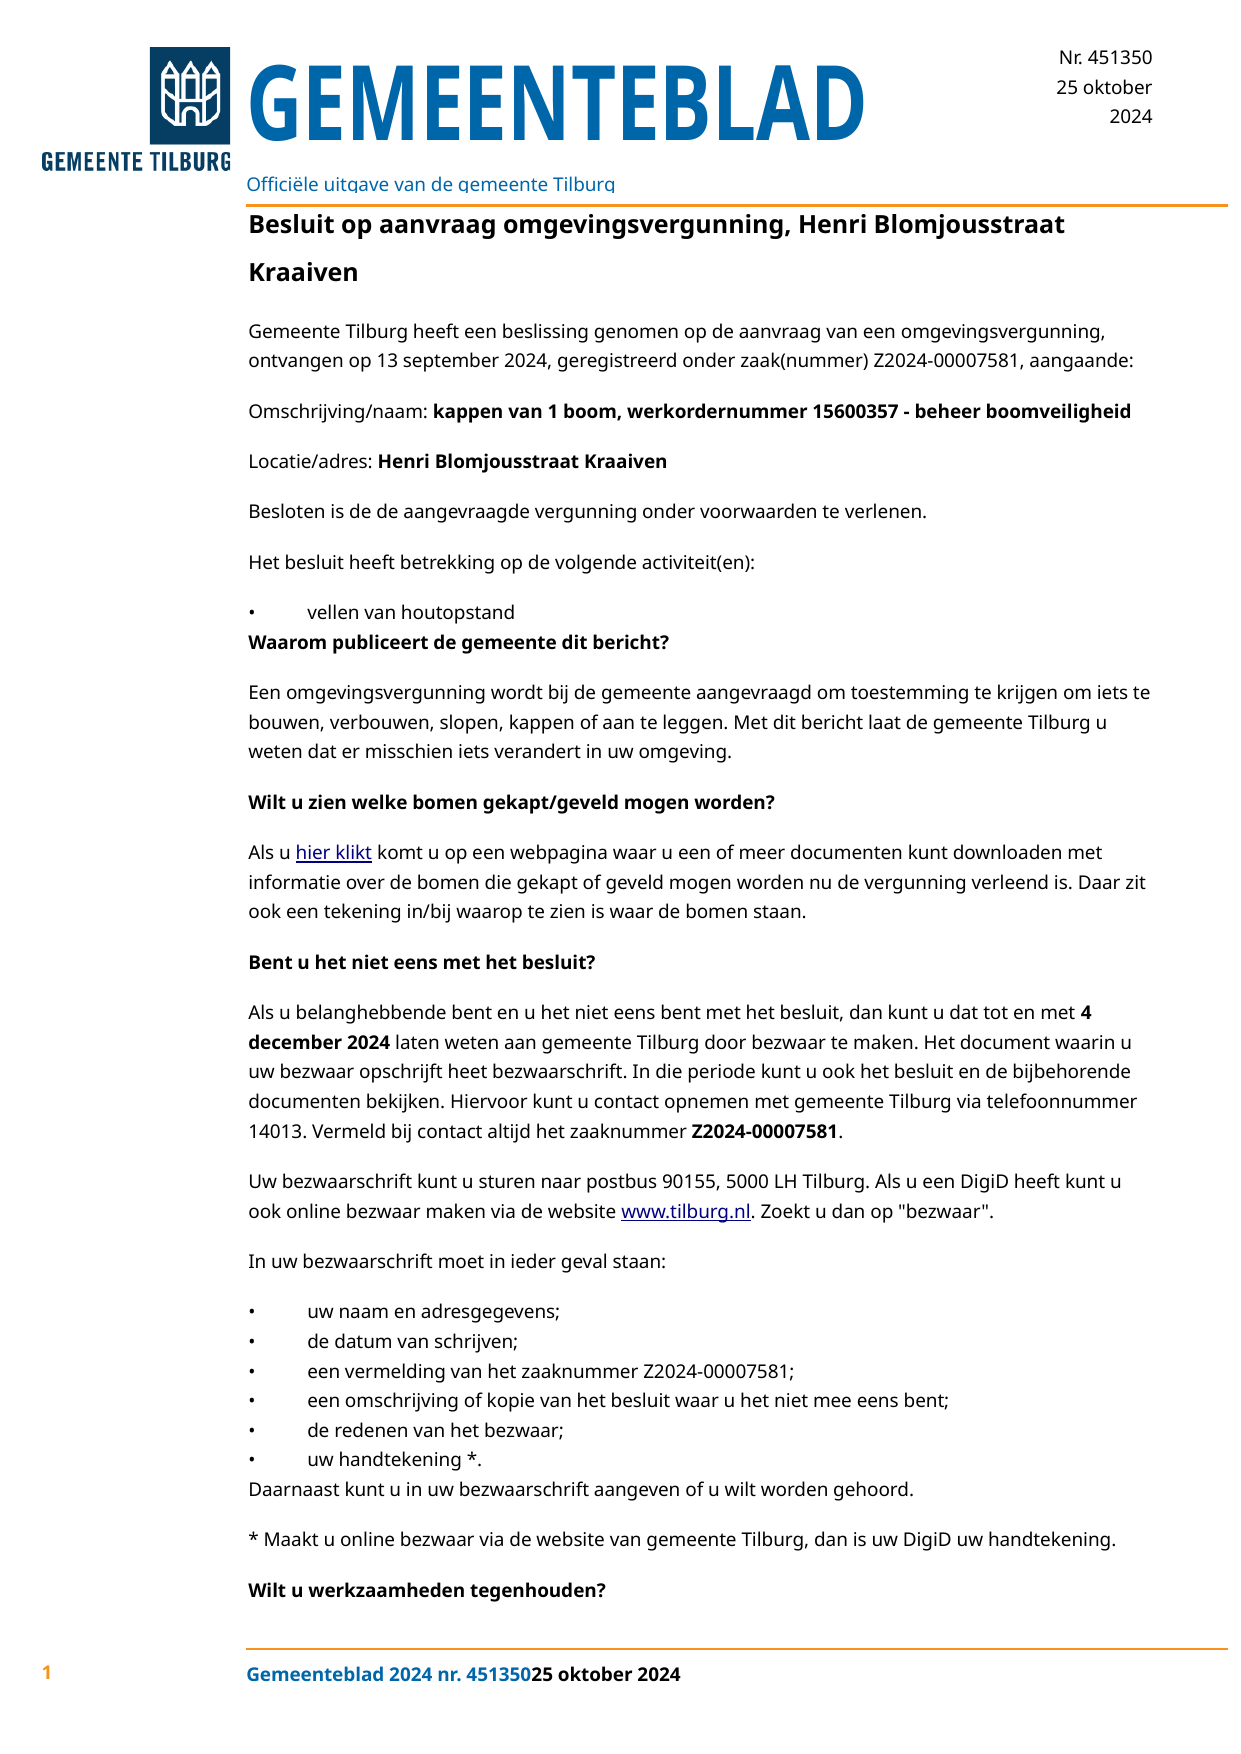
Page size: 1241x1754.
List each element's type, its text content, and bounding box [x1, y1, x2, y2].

text Uw bezwaarschrift kunt u sturen naar postbus 90155, 5000 LH Tilburg. Als u een DigiD heeft kunt u ook online bezwaar maken via de website www.tilburg.nl. Zoekt u dan op "bezwaar". [248, 1168, 1152, 1224]
text Waarom publiceert de gemeente dit bericht? [248, 629, 1152, 655]
list een omschrijving of kopie van het besluit waar u het niet mee eens bent; [248, 1387, 1152, 1413]
text Als u belanghebbende bent en u het niet eens bent met het besluit, dan kunt u dat tot en met 4 december 2024 laten weten aan gemeente Tilburg door bezwaar te maken. Het document waarin u uw bezwaar opschrijft heet bezwaarschrift. In die periode kunt u ook het besluit en de bijbehorende documenten bekijken. Hiervoor kunt u contact opnemen met gemeente Tilburg via telefoonnummer 14013. Vermeld bij contact altijd het zaaknummer Z2024-00007581. [248, 999, 1152, 1144]
text Besluit op aanvraag omgevingsvergunning, Henri Blomjousstraat Kraaiven [248, 207, 1152, 288]
text Wilt u zien welke bomen gekapt/geveld mogen worden? [248, 789, 1152, 815]
text * Maakt u online bezwaar via de website van gemeente Tilburg, dan is uw DigiD uw handtekening. [248, 1527, 1152, 1552]
text Daarnaast kunt u in uw bezwaarschrift aangeven of u wilt worden gehoord. [248, 1476, 1152, 1502]
list de datum van schrijven; [248, 1328, 1152, 1354]
text In uw bezwaarschrift moet in ieder geval staan: [248, 1248, 1152, 1274]
picture [41, 47, 231, 172]
list een vermelding van het zaaknummer Z2024-00007581; [248, 1358, 1152, 1384]
text Besloten is de de aangevraagde vergunning onder voorwaarden te verlenen. [248, 499, 1152, 524]
text Het besluit heeft betrekking op de volgende activiteit(en): [248, 549, 1152, 575]
text Wilt u werkzaamheden tegenhouden? [248, 1577, 1152, 1603]
text Bent u het niet eens met het besluit? [248, 949, 1152, 975]
list uw naam en adresgegevens; [248, 1299, 1152, 1324]
text Omschrijving/naam: kappen van 1 boom, werkordernummer 15600357 - beheer boomveiligheid [248, 398, 1152, 424]
text Locatie/adres: Henri Blomjousstraat Kraaiven [248, 448, 1152, 474]
list vellen van houtopstand [248, 599, 1152, 625]
text Een omgevingsvergunning wordt bij de gemeente aangevraagd om toestemming te krijgen om iets te bouwen, verbouwen, slopen, kappen of aan te leggen. Met dit bericht laat de gemeente Tilburg u weten dat er misschien iets verandert in uw omgeving. [248, 679, 1152, 764]
text Als u hier klikt komt u op een webpagina waar u een of meer documenten kunt downloaden met informatie over de bomen die gekapt of geveld mogen worden nu de vergunning verleend is. Daar zit ook een tekening in/bij waarop te zien is waar de bomen staan. [248, 839, 1152, 924]
list uw handtekening *. [248, 1447, 1152, 1472]
text Gemeente Tilburg heeft een beslissing genomen op de aanvraag van een omgevingsvergunning, ontvangen op 13 september 2024, geregistreerd onder zaak(nummer) Z2024-00007581, aangaande: [248, 318, 1152, 373]
list de redenen van het bezwaar; [248, 1417, 1152, 1443]
